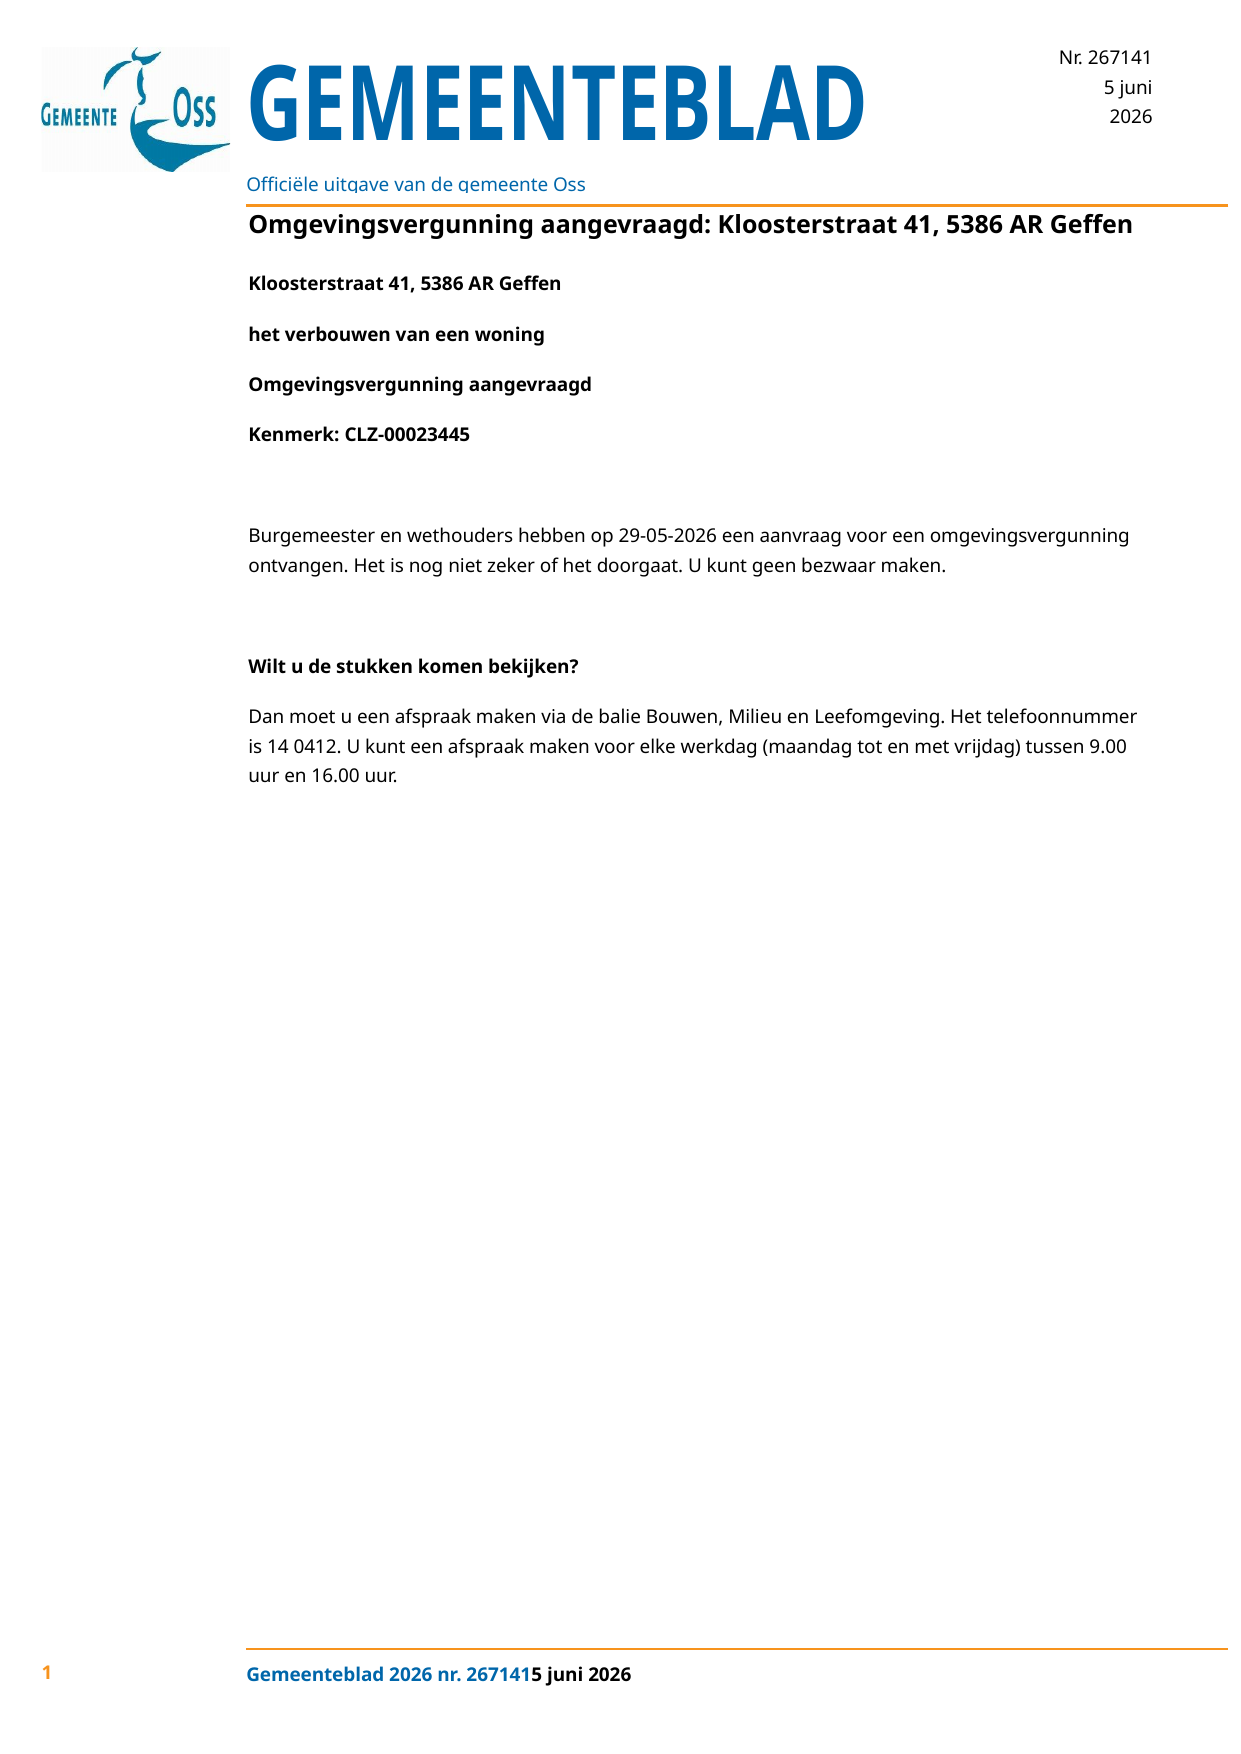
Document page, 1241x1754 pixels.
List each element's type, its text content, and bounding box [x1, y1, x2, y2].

text Kenmerk: CLZ-00023445 [248, 422, 1152, 447]
text Omgevingsvergunning aangevraagd [248, 371, 1152, 397]
text Kloosterstraat 41, 5386 AR Geffen [248, 270, 1152, 296]
text Dan moet u een afspraak maken via de balie Bouwen, Milieu en Leefomgeving. Het telefoonnummer is 14 0412. U kunt een afspraak maken voor elke werkdag (maandag tot en met vrijdag) tussen 9.00 uur en 16.00 uur. [248, 703, 1152, 788]
text Wilt u de stukken komen bekijken? [248, 653, 1152, 678]
text het verbouwen van een woning [248, 321, 1152, 346]
text Omgevingsvergunning aangevraagd: Kloosterstraat 41, 5386 AR Geffen [248, 207, 1152, 241]
picture [41, 47, 231, 172]
text Burgemeester en wethouders hebben op 29-05-2026 een aanvraag voor een omgevingsvergunning ontvangen. Het is nog niet zeker of het doorgaat. U kunt geen bezwaar maken. [248, 522, 1152, 578]
